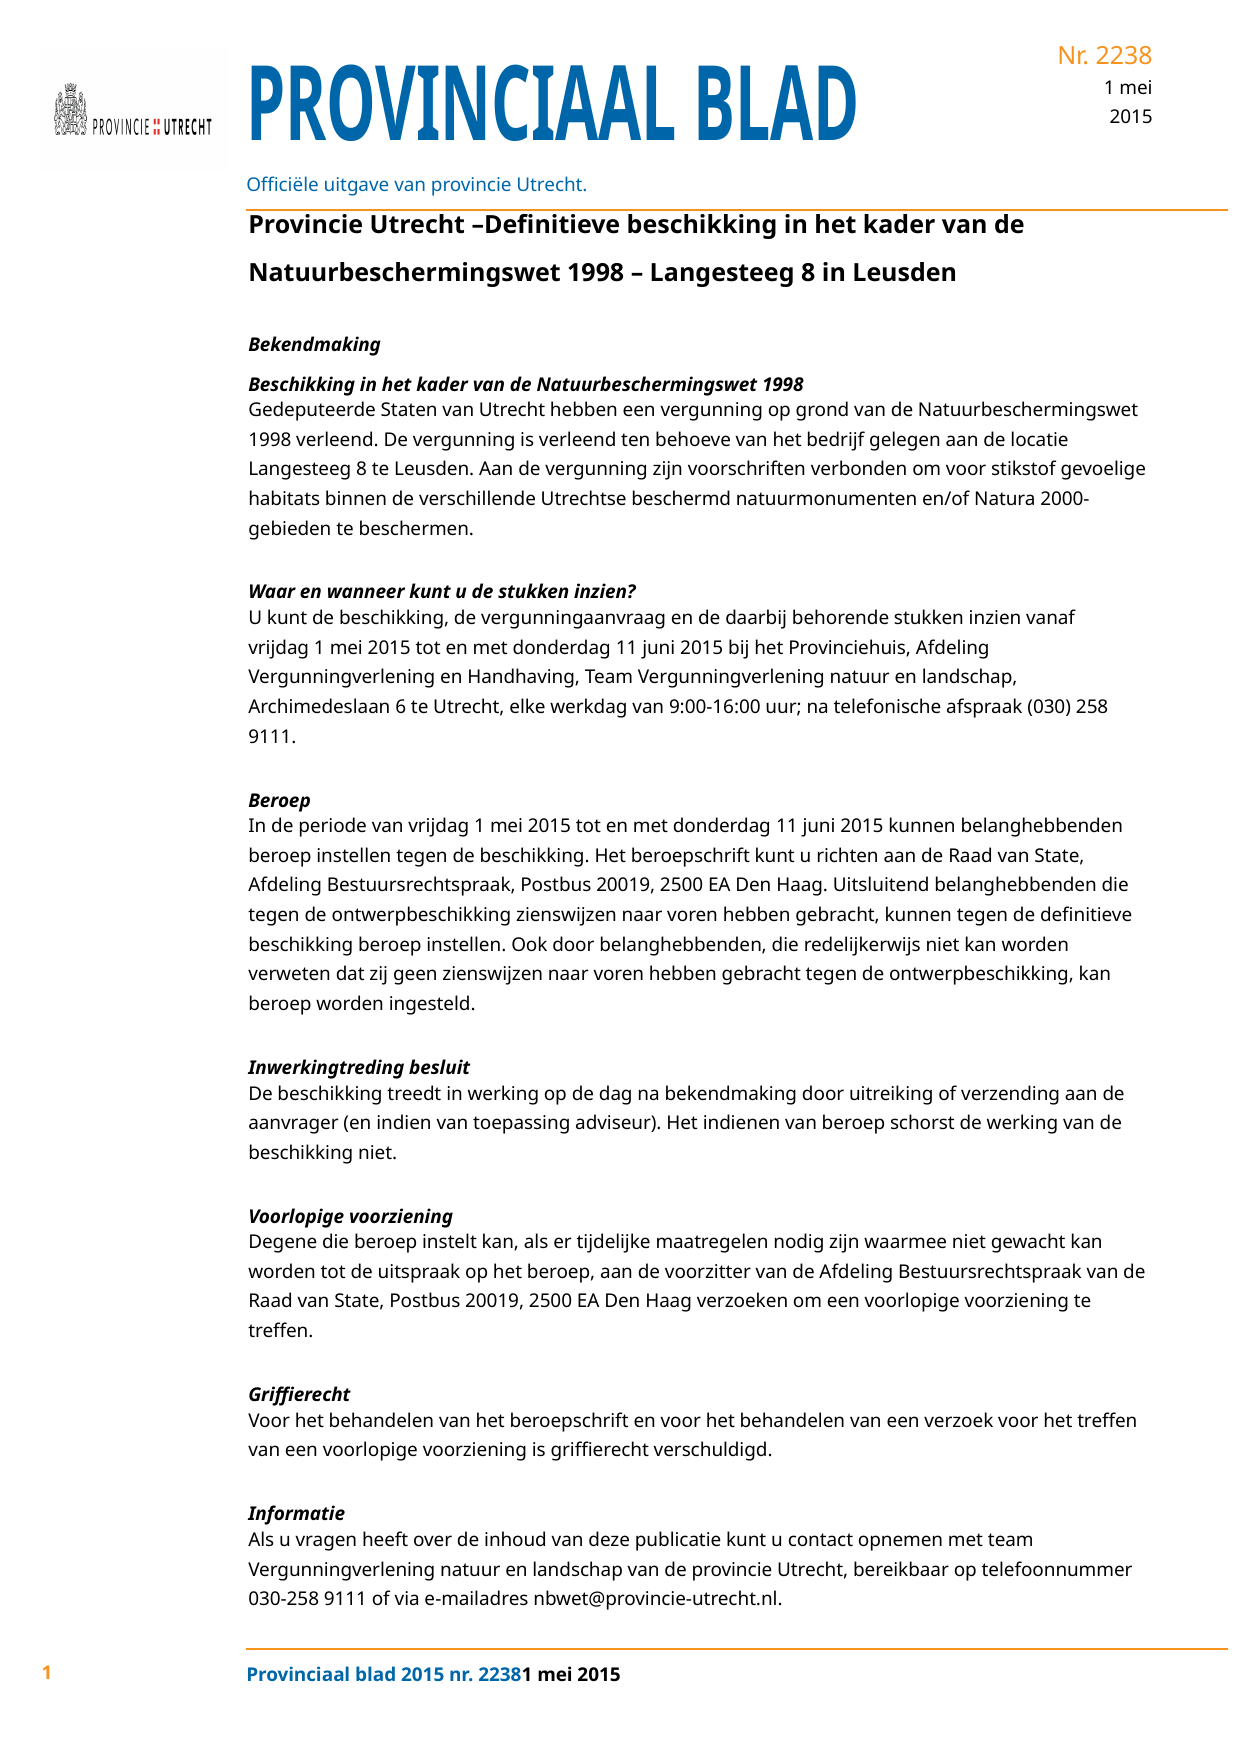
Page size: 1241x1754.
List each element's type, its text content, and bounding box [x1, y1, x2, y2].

text Degene die beroep instelt kan, als er tijdelijke maatregelen nodig zijn waarmee niet gewacht kan worden tot de uitspraak op het beroep, aan de voorzitter van de Afdeling Bestuursrechtspraak van de Raad van State, Postbus 20019, 2500 EA Den Haag verzoeken om een voorlopige voorziening te treffen. [248, 1228, 1152, 1343]
text Gedeputeerde Staten van Utrecht hebben een vergunning op grond van de Natuurbeschermingswet 1998 verleend. De vergunning is verleend ten behoeve van het bedrijf gelegen aan de locatie Langesteeg 8 te Leusden. Aan de vergunning zijn voorschriften verbonden om voor stikstof gevoelige habitats binnen de verschillende Utrechtse beschermd natuurmonumenten en/of Natura 2000-gebieden te beschermen. [248, 396, 1152, 541]
text Informatie [248, 1501, 1152, 1526]
text Provincie Utrecht –Definitieve beschikking in het kader van de Natuurbeschermingswet 1998 – Langesteeg 8 in Leusden [248, 211, 1152, 288]
text Beroep [248, 787, 1152, 812]
text Griffierecht [248, 1381, 1152, 1407]
text In de periode van vrijdag 1 mei 2015 tot en met donderdag 11 juni 2015 kunnen belanghebbenden beroep instellen tegen de beschikking. Het beroepschrift kunt u richten aan de Raad van State, Afdeling Bestuursrechtspraak, Postbus 20019, 2500 EA Den Haag. Uitsluitend belanghebbenden die tegen de ontwerpbeschikking zienswijzen naar voren hebben gebracht, kunnen tegen de definitieve beschikking beroep instellen. Ook door belanghebbenden, die redelijkerwijs niet kan worden verweten dat zij geen zienswijzen naar voren hebben gebracht tegen de ontwerpbeschikking, kan beroep worden ingesteld. [248, 812, 1152, 1016]
text De beschikking treedt in werking op de dag na bekendmaking door uitreiking of verzending aan de aanvrager (en indien van toepassing adviseur). Het indienen van beroep schorst de werking van de beschikking niet. [248, 1080, 1152, 1164]
text Bekendmaking [248, 331, 1152, 357]
text Inwerkingtreding besluit [248, 1054, 1152, 1080]
picture [41, 47, 231, 172]
text Beschikking in het kader van de Natuurbeschermingswet 1998 [248, 371, 1152, 396]
text U kunt de beschikking, de vergunningaanvraag en de daarbij behorende stukken inzien vanaf vrijdag 1 mei 2015 tot en met donderdag 11 juni 2015 bij het Provinciehuis, Afdeling Vergunningverlening en Handhaving, Team Vergunningverlening natuur en landschap, Archimedeslaan 6 te Utrecht, elke werkdag van 9:00-16:00 uur; na telefonische afspraak (030) 258 9111. [248, 604, 1152, 748]
text Voorlopige voorziening [248, 1203, 1152, 1228]
text Als u vragen heeft over de inhoud van deze publicatie kunt u contact opnemen met team Vergunningverlening natuur en landschap van de provincie Utrecht, bereikbaar op telefoonnummer 030-258 9111 of via e-mailadres nbwet@provincie-utrecht.nl. [248, 1526, 1152, 1611]
text Waar en wanneer kunt u de stukken inzien? [248, 579, 1152, 604]
text Voor het behandelen van het beroepschrift en voor het behandelen van een verzoek voor het treffen van een voorlopige voorziening is griffierecht verschuldigd. [248, 1407, 1152, 1462]
